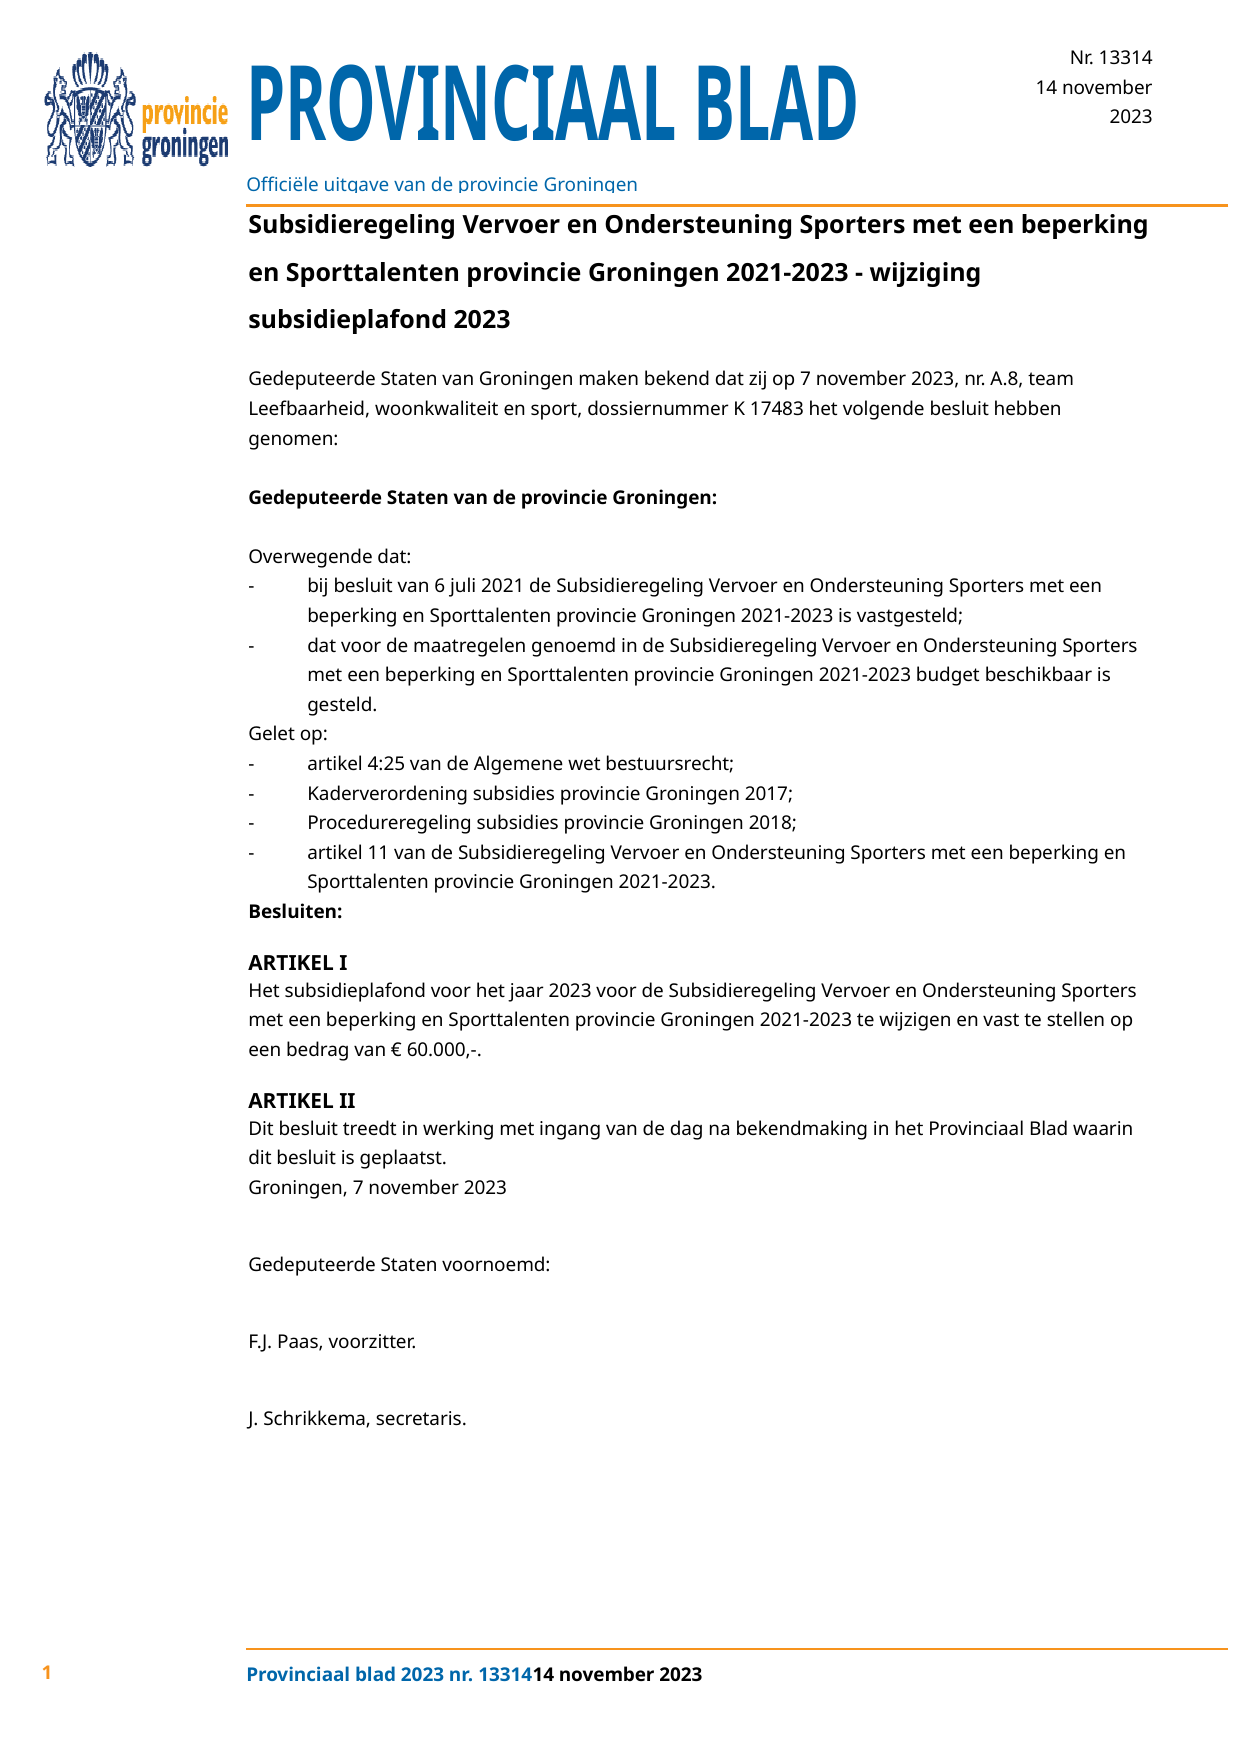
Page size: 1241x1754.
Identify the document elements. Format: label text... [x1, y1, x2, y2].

text J. Schrikkema, secretaris. [248, 1406, 1152, 1431]
text Subsidieregeling Vervoer en Ondersteuning Sporters met een beperking en Sporttalenten provincie Groningen 2021-2023 - wijziging subsidieplafond 2023 [248, 207, 1152, 336]
picture [41, 47, 231, 172]
list dat voor de maatregelen genoemd in de Subsidieregeling Vervoer en Ondersteuning Sporters met een beperking en Sporttalenten provincie Groningen 2021-2023 budget beschikbaar is gesteld. [248, 632, 1152, 717]
list artikel 4:25 van de Algemene wet bestuursrecht; [248, 750, 1152, 776]
list bij besluit van 6 juli 2021 de Subsidieregeling Vervoer en Ondersteuning Sporters met een beperking en Sporttalenten provincie Groningen 2021-2023 is vastgesteld; [248, 573, 1152, 628]
list Procedureregeling subsidies provincie Groningen 2018; [248, 809, 1152, 835]
text Gedeputeerde Staten voornoemd: [248, 1251, 1152, 1277]
text Gedeputeerde Staten van Groningen maken bekend dat zij op 7 november 2023, nr. A.8, team Leefbaarheid, woonkwaliteit en sport, dossiernummer K 17483 het volgende besluit hebben genomen: [248, 366, 1152, 450]
text Het subsidieplafond voor het jaar 2023 voor de Subsidieregeling Vervoer en Ondersteuning Sporters met een beperking en Sporttalenten provincie Groningen 2021-2023 te wijzigen en vast te stellen op een bedrag van € 60.000,-. [248, 977, 1152, 1062]
text Groningen, 7 november 2023 [248, 1174, 1152, 1200]
text ARTIKEL I [248, 948, 1152, 977]
text Dit besluit treedt in werking met ingang van de dag na bekendmaking in het Provinciaal Blad waarin dit besluit is geplaatst. [248, 1115, 1152, 1170]
text Gelet op: [248, 721, 1152, 746]
list Kaderverordening subsidies provincie Groningen 2017; [248, 780, 1152, 805]
text F.J. Paas, voorzitter. [248, 1328, 1152, 1354]
list artikel 11 van de Subsidieregeling Vervoer en Ondersteuning Sporters met een beperking en Sporttalenten provincie Groningen 2021-2023. [248, 839, 1152, 894]
text Besluiten: [248, 898, 1152, 924]
text ARTIKEL II [248, 1086, 1152, 1115]
text Gedeputeerde Staten van de provincie Groningen: [248, 484, 1152, 509]
text Overwegende dat: [248, 543, 1152, 569]
